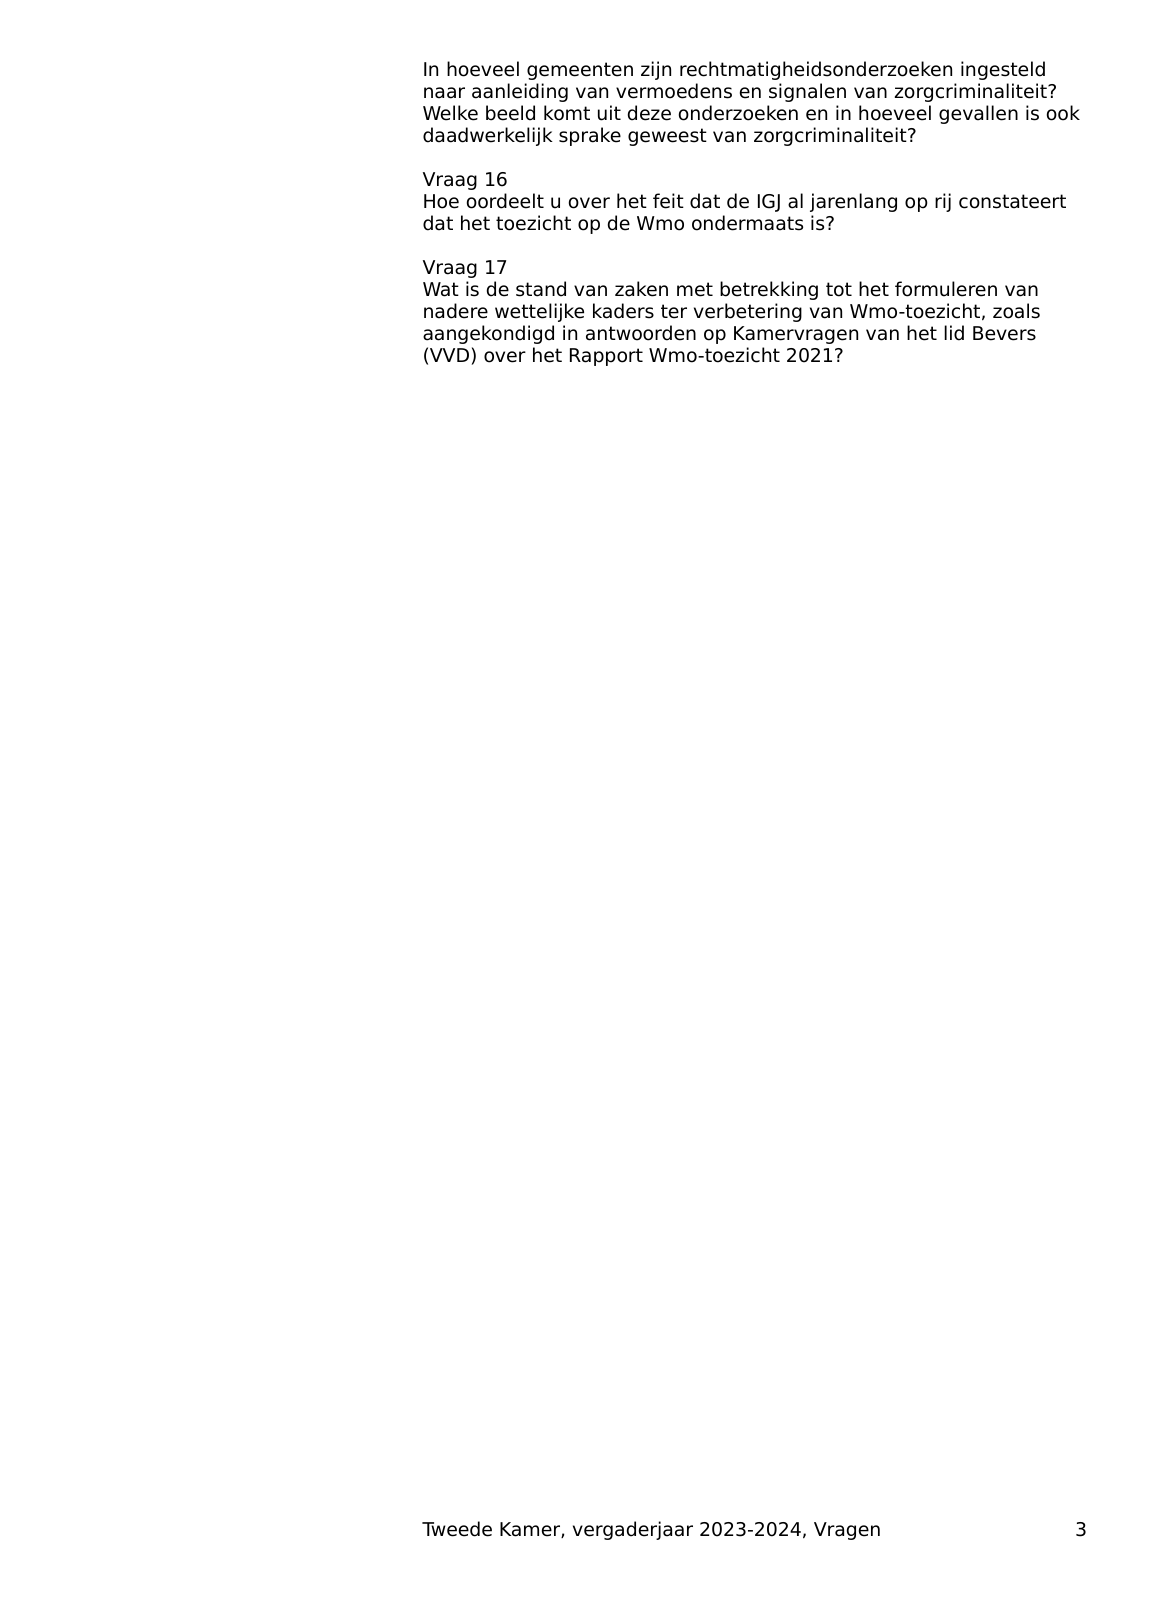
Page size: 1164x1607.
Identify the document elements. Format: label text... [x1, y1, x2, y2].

text In hoeveel gemeenten zijn rechtmatigheidsonderzoeken ingesteld naar aanleiding van vermoedens en signalen van zorgcriminaliteit? Welke beeld komt uit deze onderzoeken en in hoeveel gevallen is ook daadwerkelijk sprake geweest van zorgcriminaliteit? [422, 59, 1087, 147]
text Vraag 16 [422, 169, 1087, 191]
text Vraag 17 [422, 257, 1087, 279]
text Wat is de stand van zaken met betrekking tot het formuleren van nadere wettelijke kaders ter verbetering van Wmo-toezicht, zoals aangekondigd in antwoorden op Kamervragen van het lid Bevers (VVD) over het Rapport Wmo-toezicht 2021? [422, 279, 1087, 367]
text Hoe oordeelt u over het feit dat de IGJ al jarenlang op rij constateert dat het toezicht op de Wmo ondermaats is? [422, 191, 1087, 235]
